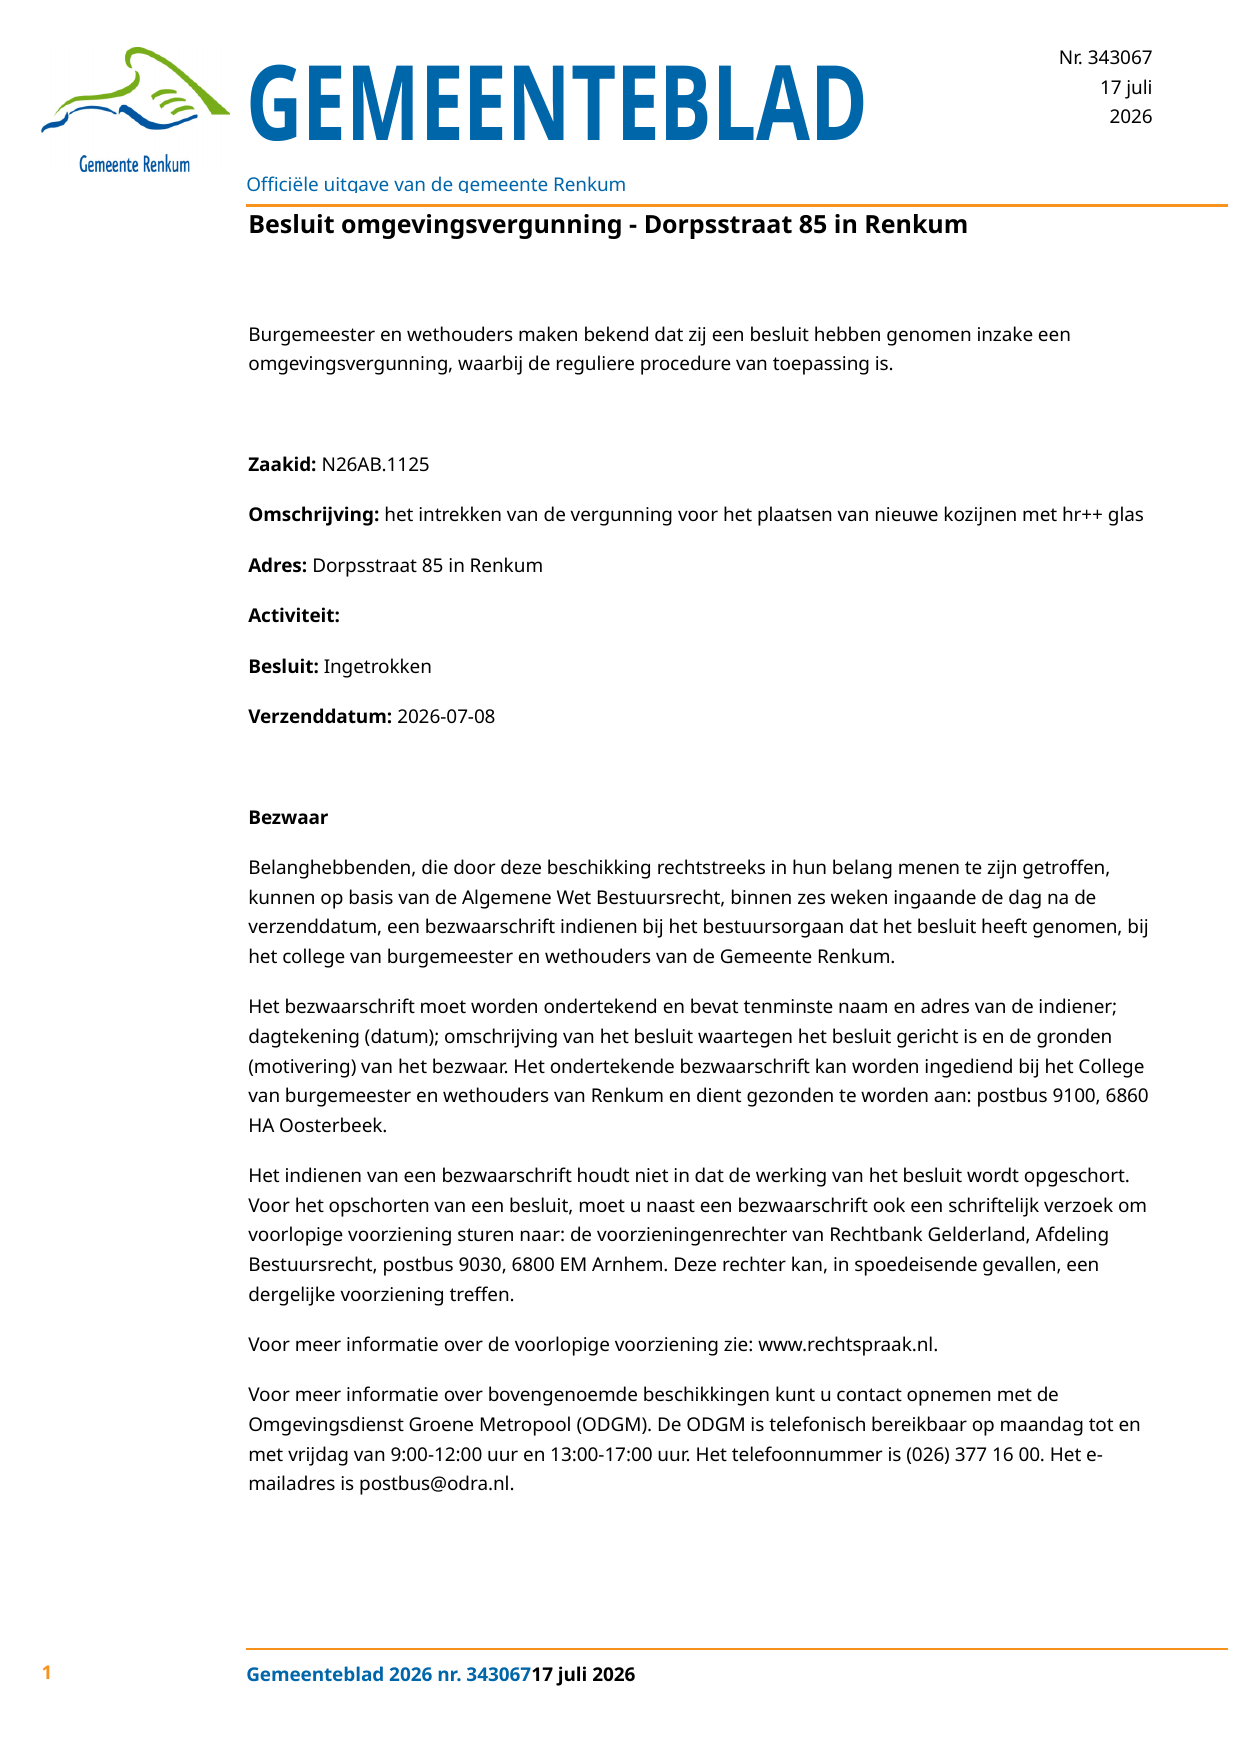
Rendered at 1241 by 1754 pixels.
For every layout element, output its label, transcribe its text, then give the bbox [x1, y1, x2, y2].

text Belanghebbenden, die door deze beschikking rechtstreeks in hun belang menen te zijn getroffen, kunnen op basis van de Algemene Wet Bestuursrecht, binnen zes weken ingaande de dag na de verzenddatum, een bezwaarschrift indienen bij het bestuursorgaan dat het besluit heeft genomen, bij het college van burgemeester en wethouders van de Gemeente Renkum. [248, 854, 1152, 969]
text Verzenddatum: 2026-07-08 [248, 703, 1152, 729]
text Burgemeester en wethouders maken bekend dat zij een besluit hebben genomen inzake een omgevingsvergunning, waarbij de reguliere procedure van toepassing is. [248, 321, 1152, 376]
picture [41, 47, 231, 172]
text Voor meer informatie over bovengenoemde beschikkingen kunt u contact opnemen met de Omgevingsdienst Groene Metropool (ODGM). De ODGM is telefonisch bereikbaar op maandag tot en met vrijdag van 9:00-12:00 uur en 13:00-17:00 uur. Het telefoonnummer is (026) 377 16 00. Het e-mailadres is postbus@odra.nl. [248, 1382, 1152, 1496]
text Het bezwaarschrift moet worden ondertekend en bevat tenminste naam en adres van de indiener; dagtekening (datum); omschrijving van het besluit waartegen het besluit gericht is en de gronden (motivering) van het bezwaar. Het ondertekende bezwaarschrift kan worden ingediend bij het College van burgemeester en wethouders van Renkum en dient gezonden te worden aan: postbus 9100, 6860 HA Oosterbeek. [248, 994, 1152, 1138]
text Voor meer informatie over de voorlopige voorziening zie: www.rechtspraak.nl. [248, 1331, 1152, 1357]
text Bezwaar [248, 804, 1152, 830]
text Besluit omgevingsvergunning - Dorpsstraat 85 in Renkum [248, 207, 1152, 241]
text Omschrijving: het intrekken van de vergunning voor het plaatsen van nieuwe kozijnen met hr++ glas [248, 502, 1152, 527]
text Adres: Dorpsstraat 85 in Renkum [248, 552, 1152, 578]
text Zaakid: N26AB.1125 [248, 451, 1152, 477]
text Besluit: Ingetrokken [248, 653, 1152, 678]
text Het indienen van een bezwaarschrift houdt niet in dat de werking van het besluit wordt opgeschort. Voor het opschorten van een besluit, moet u naast een bezwaarschrift ook een schriftelijk verzoek om voorlopige voorziening sturen naar: de voorzieningenrechter van Rechtbank Gelderland, Afdeling Bestuursrecht, postbus 9030, 6800 EM Arnhem. Deze rechter kan, in spoedeisende gevallen, een dergelijke voorziening treffen. [248, 1162, 1152, 1306]
text Activiteit: [248, 602, 1152, 628]
